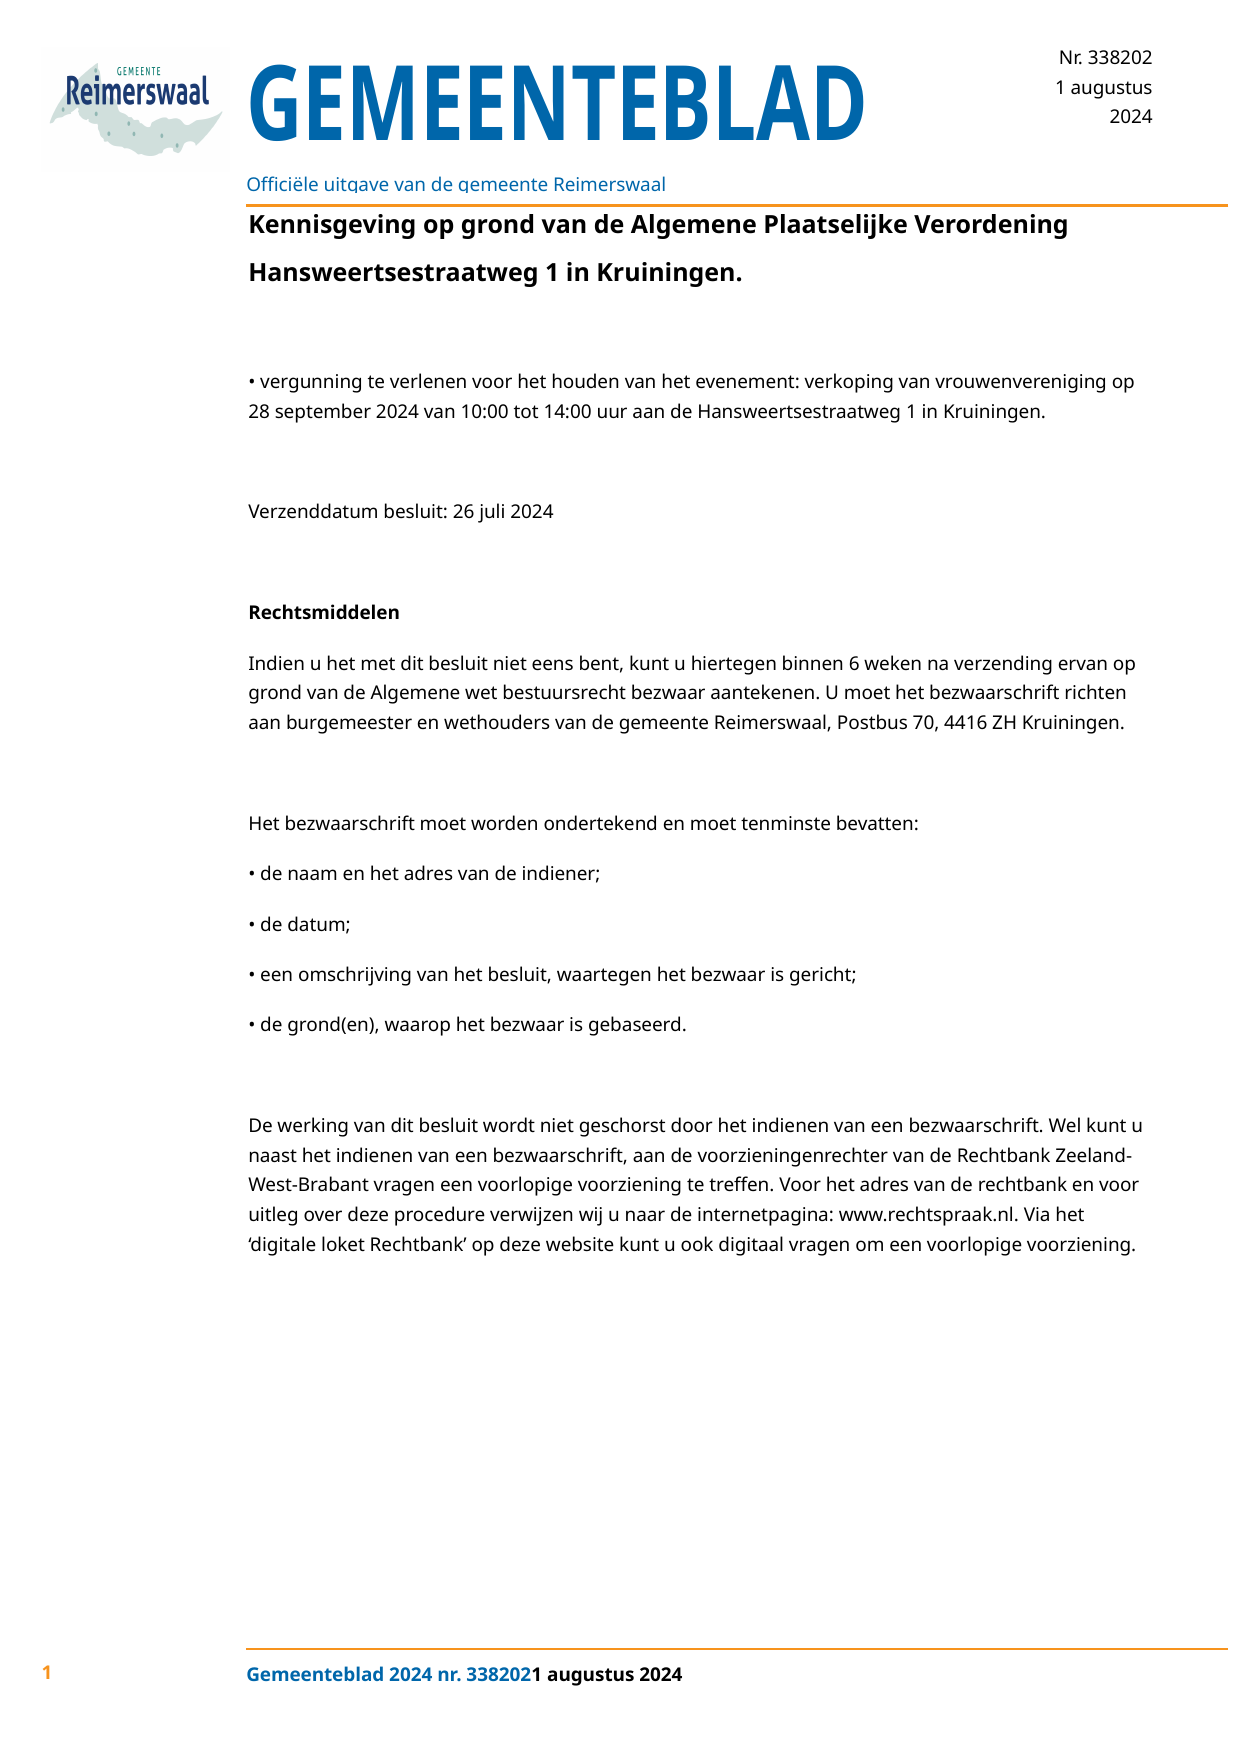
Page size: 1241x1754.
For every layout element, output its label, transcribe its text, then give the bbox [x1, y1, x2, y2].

text • de datum; [248, 911, 1152, 937]
text Kennisgeving op grond van de Algemene Plaatselijke Verordening Hansweertsestraatweg 1 in Kruiningen. [248, 207, 1152, 288]
text Rechtsmiddelen [248, 599, 1152, 625]
text • een omschrijving van het besluit, waartegen het bezwaar is gericht; [248, 961, 1152, 987]
text Indien u het met dit besluit niet eens bent, kunt u hiertegen binnen 6 weken na verzending ervan op grond van de Algemene wet bestuursrecht bezwaar aantekenen. U moet het bezwaarschrift richten aan burgemeester en wethouders van de gemeente Reimerswaal, Postbus 70, 4416 ZH Kruiningen. [248, 650, 1152, 735]
text • de grond(en), waarop het bezwaar is gebaseerd. [248, 1012, 1152, 1037]
text De werking van dit besluit wordt niet geschorst door het indienen van een bezwaarschrift. Wel kunt u naast het indienen van een bezwaarschrift, aan de voorzieningenrechter van de Rechtbank Zeeland-West-Brabant vragen een voorlopige voorziening te treffen. Voor het adres van de rechtbank en voor uitleg over deze procedure verwijzen wij u naar de internetpagina: www.rechtspraak.nl. Via het ‘digitale loket Rechtbank’ op deze website kunt u ook digitaal vragen om een voorlopige voorziening. [248, 1112, 1152, 1257]
text Verzenddatum besluit: 26 juli 2024 [248, 499, 1152, 524]
text • vergunning te verlenen voor het houden van het evenement: verkoping van vrouwenvereniging op 28 september 2024 van 10:00 tot 14:00 uur aan de Hansweertsestraatweg 1 in Kruiningen. [248, 368, 1152, 424]
text • de naam en het adres van de indiener; [248, 860, 1152, 886]
text Het bezwaarschrift moet worden ondertekend en moet tenminste bevatten: [248, 810, 1152, 836]
picture [41, 47, 231, 172]
